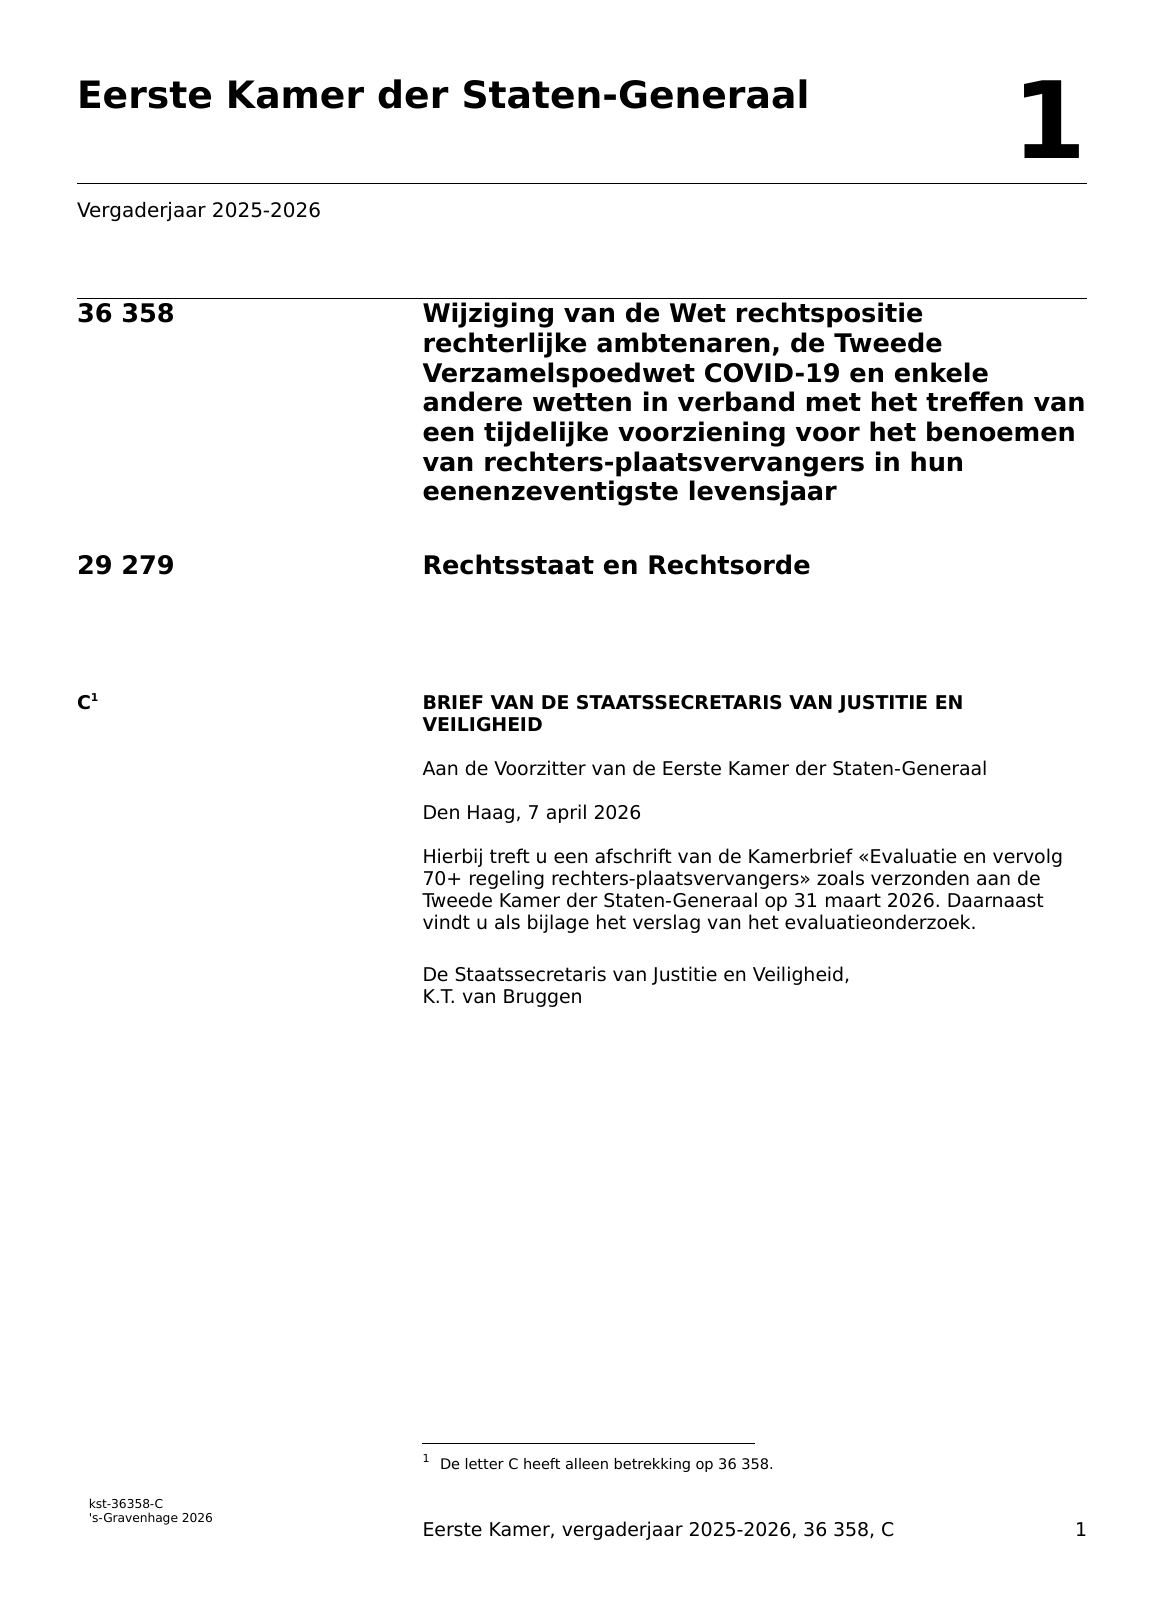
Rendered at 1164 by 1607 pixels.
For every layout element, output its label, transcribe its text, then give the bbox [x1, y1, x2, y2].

text kst-36358-C [88, 1497, 323, 1511]
text Den Haag, 7 april 2026 [422, 802, 1087, 824]
table_header Eerste Kamer der Staten-Generaal [77, 59, 886, 183]
subtitle 36 358 Wijziging van de Wet rechtspositie rechterlijke ambtenaren, de Tweede Verzamelspoedwet COVID-19 en enkele andere wetten in verband met het treffen van een tijdelijke voorziening voor het benoemen van rechters-plaatsvervangers in hun eenenzeventigste levensjaar [77, 299, 1087, 507]
text 's-Gravenhage 2026 [88, 1511, 323, 1525]
subtitle C BRIEF VAN DE STAATSSECRETARIS VAN JUSTITIE EN VEILIGHEID [77, 692, 1087, 736]
text Hierbij treft u een afschrift van de Kamerbrief «Evaluatie en vervolg 70+ regeling rechters-plaatsvervangers» zoals verzonden aan de Tweede Kamer der Staten-Generaal op 31 maart 2026. Daarnaast vindt u als bijlage het verslag van het evaluatieonderzoek. [422, 846, 1087, 934]
text De letter C heeft alleen betrekking op 36 358. [422, 1452, 1087, 1474]
table_header 1 [886, 59, 1087, 183]
text De Staatssecretaris van Justitie en Veiligheid, K.T. van Bruggen [422, 964, 1087, 1008]
subtitle 29 279 Rechtsstaat en Rechtsorde [77, 551, 1087, 581]
table_cell Vergaderjaar 2025-2026 [77, 184, 1087, 298]
text Aan de Voorzitter van de Eerste Kamer der Staten-Generaal [422, 758, 1087, 780]
